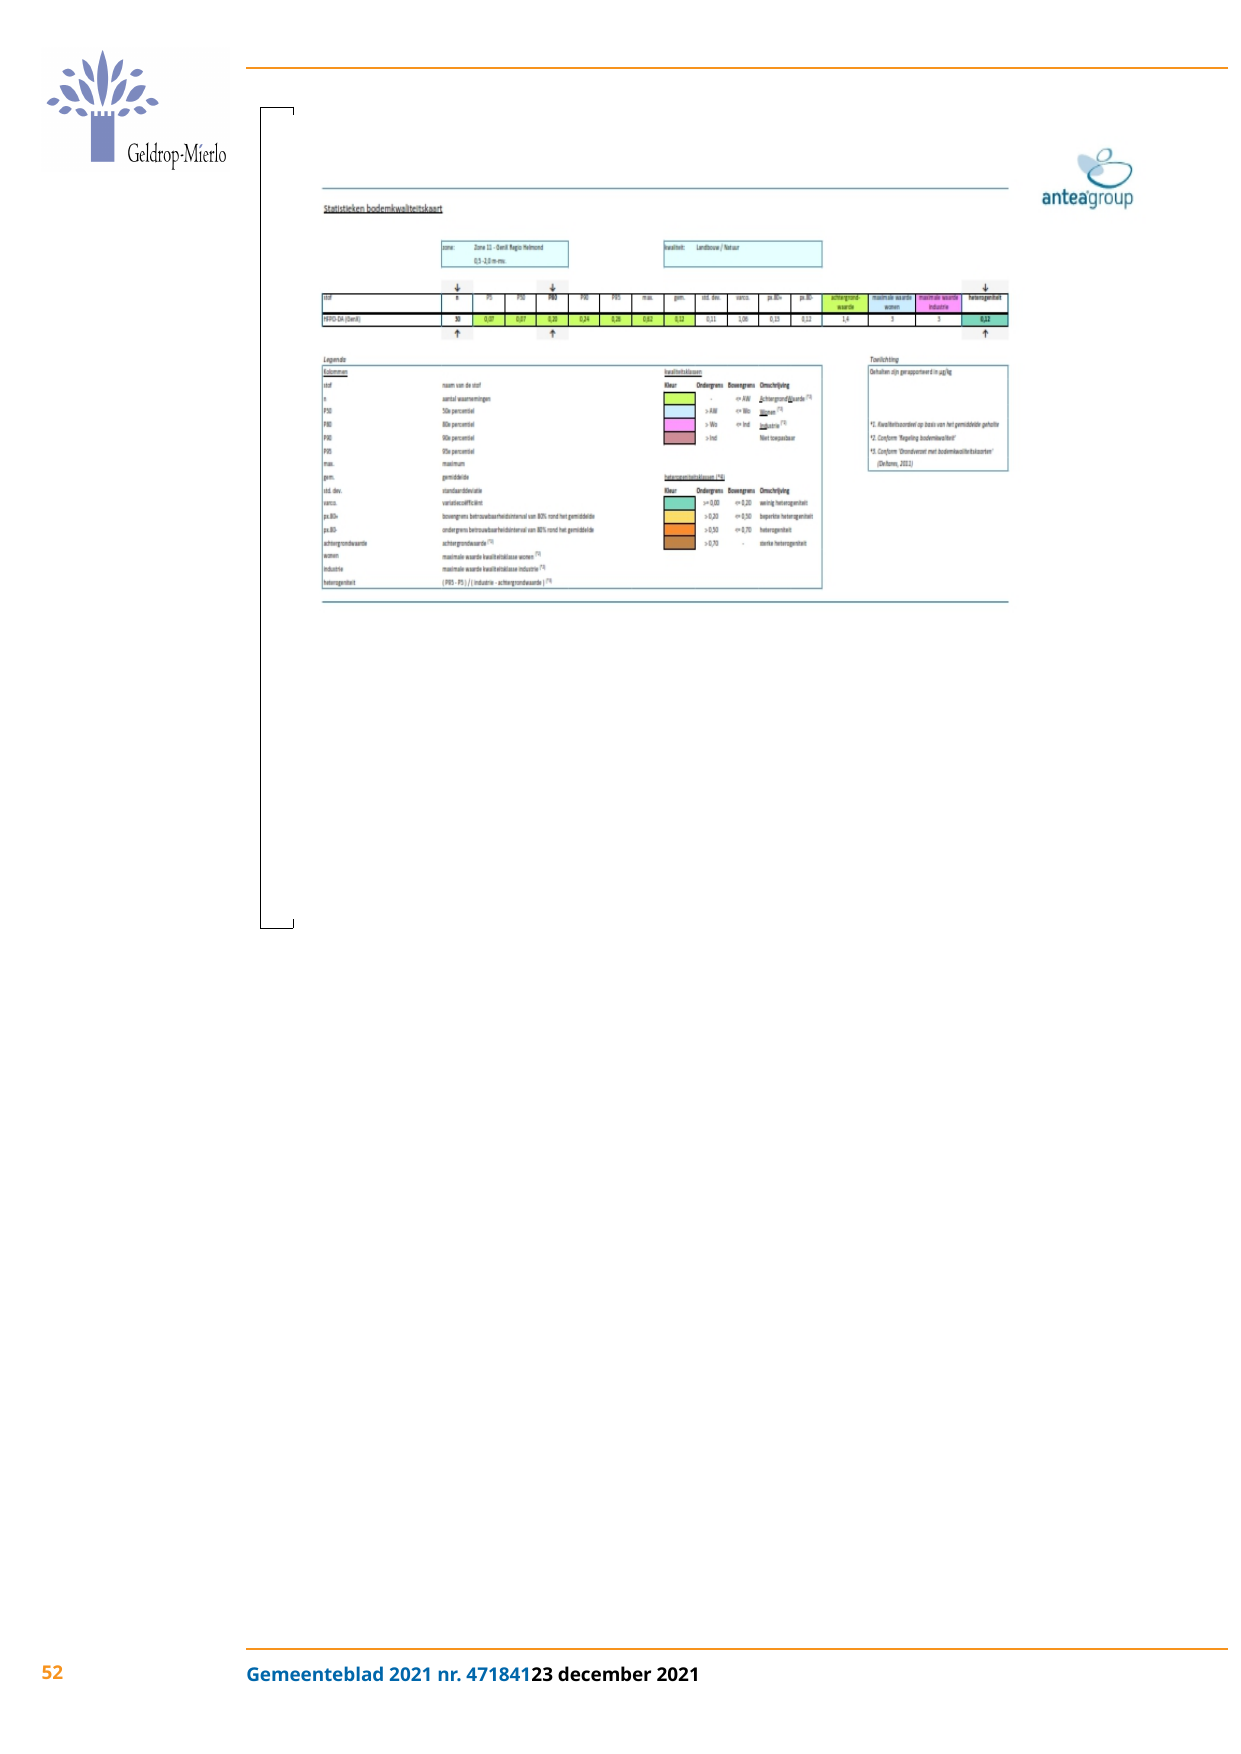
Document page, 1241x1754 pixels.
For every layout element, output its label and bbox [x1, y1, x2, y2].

picture [268, 115, 1173, 919]
picture [41, 47, 231, 172]
